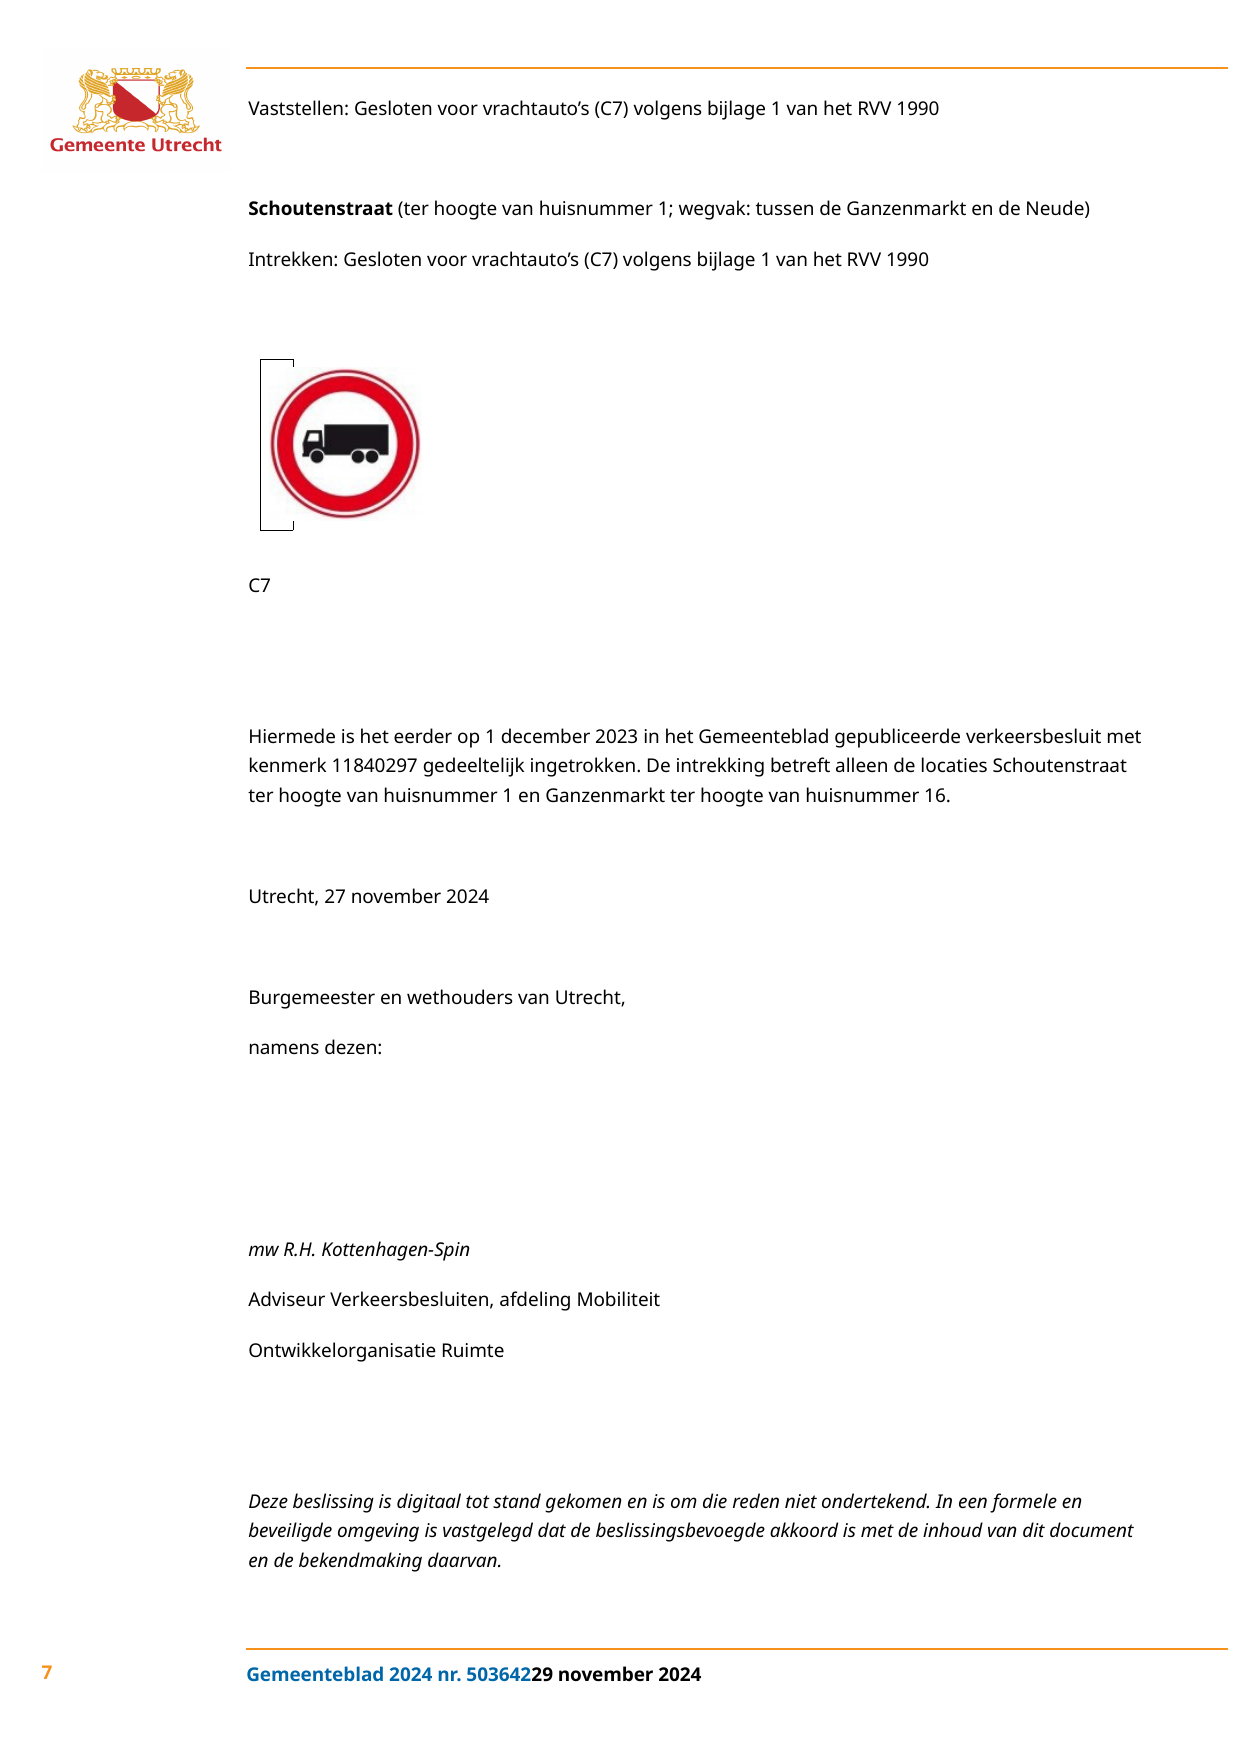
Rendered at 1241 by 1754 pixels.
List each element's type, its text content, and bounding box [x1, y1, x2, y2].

text namens dezen: [248, 1034, 1152, 1060]
text C7 [248, 572, 1152, 597]
text Burgemeester en wethouders van Utrecht, [248, 984, 1152, 1009]
picture [268, 367, 422, 521]
text Intrekken: Gesloten voor vrachtauto’s (C7) volgens bijlage 1 van het RVV 1990 [248, 246, 1152, 272]
text Schoutenstraat (ter hoogte van huisnummer 1; wegvak: tussen de Ganzenmarkt en de Neude) [248, 196, 1152, 221]
text Hiermede is het eerder op 1 december 2023 in het Gemeenteblad gepubliceerde verkeersbesluit met kenmerk 11840297 gedeeltelijk ingetrokken. De intrekking betreft alleen de locaties Schoutenstraat ter hoogte van huisnummer 1 en Ganzenmarkt ter hoogte van huisnummer 16. [248, 723, 1152, 808]
picture [41, 47, 231, 172]
text Deze beslissing is digitaal tot stand gekomen en is om die reden niet ondertekend. In een formele en beveiligde omgeving is vastgelegd dat de beslissingsbevoegde akkoord is met de inhoud van dit document en de bekendmaking daarvan. [248, 1488, 1152, 1573]
text Utrecht, 27 november 2024 [248, 883, 1152, 909]
text Ontwikkelorganisatie Ruimte [248, 1337, 1152, 1362]
text Adviseur Verkeersbesluiten, afdeling Mobiliteit [248, 1286, 1152, 1312]
text Vaststellen: Gesloten voor vrachtauto’s (C7) volgens bijlage 1 van het RVV 1990 [248, 95, 1152, 121]
text mw R.H. Kottenhagen-Spin [248, 1236, 1152, 1262]
